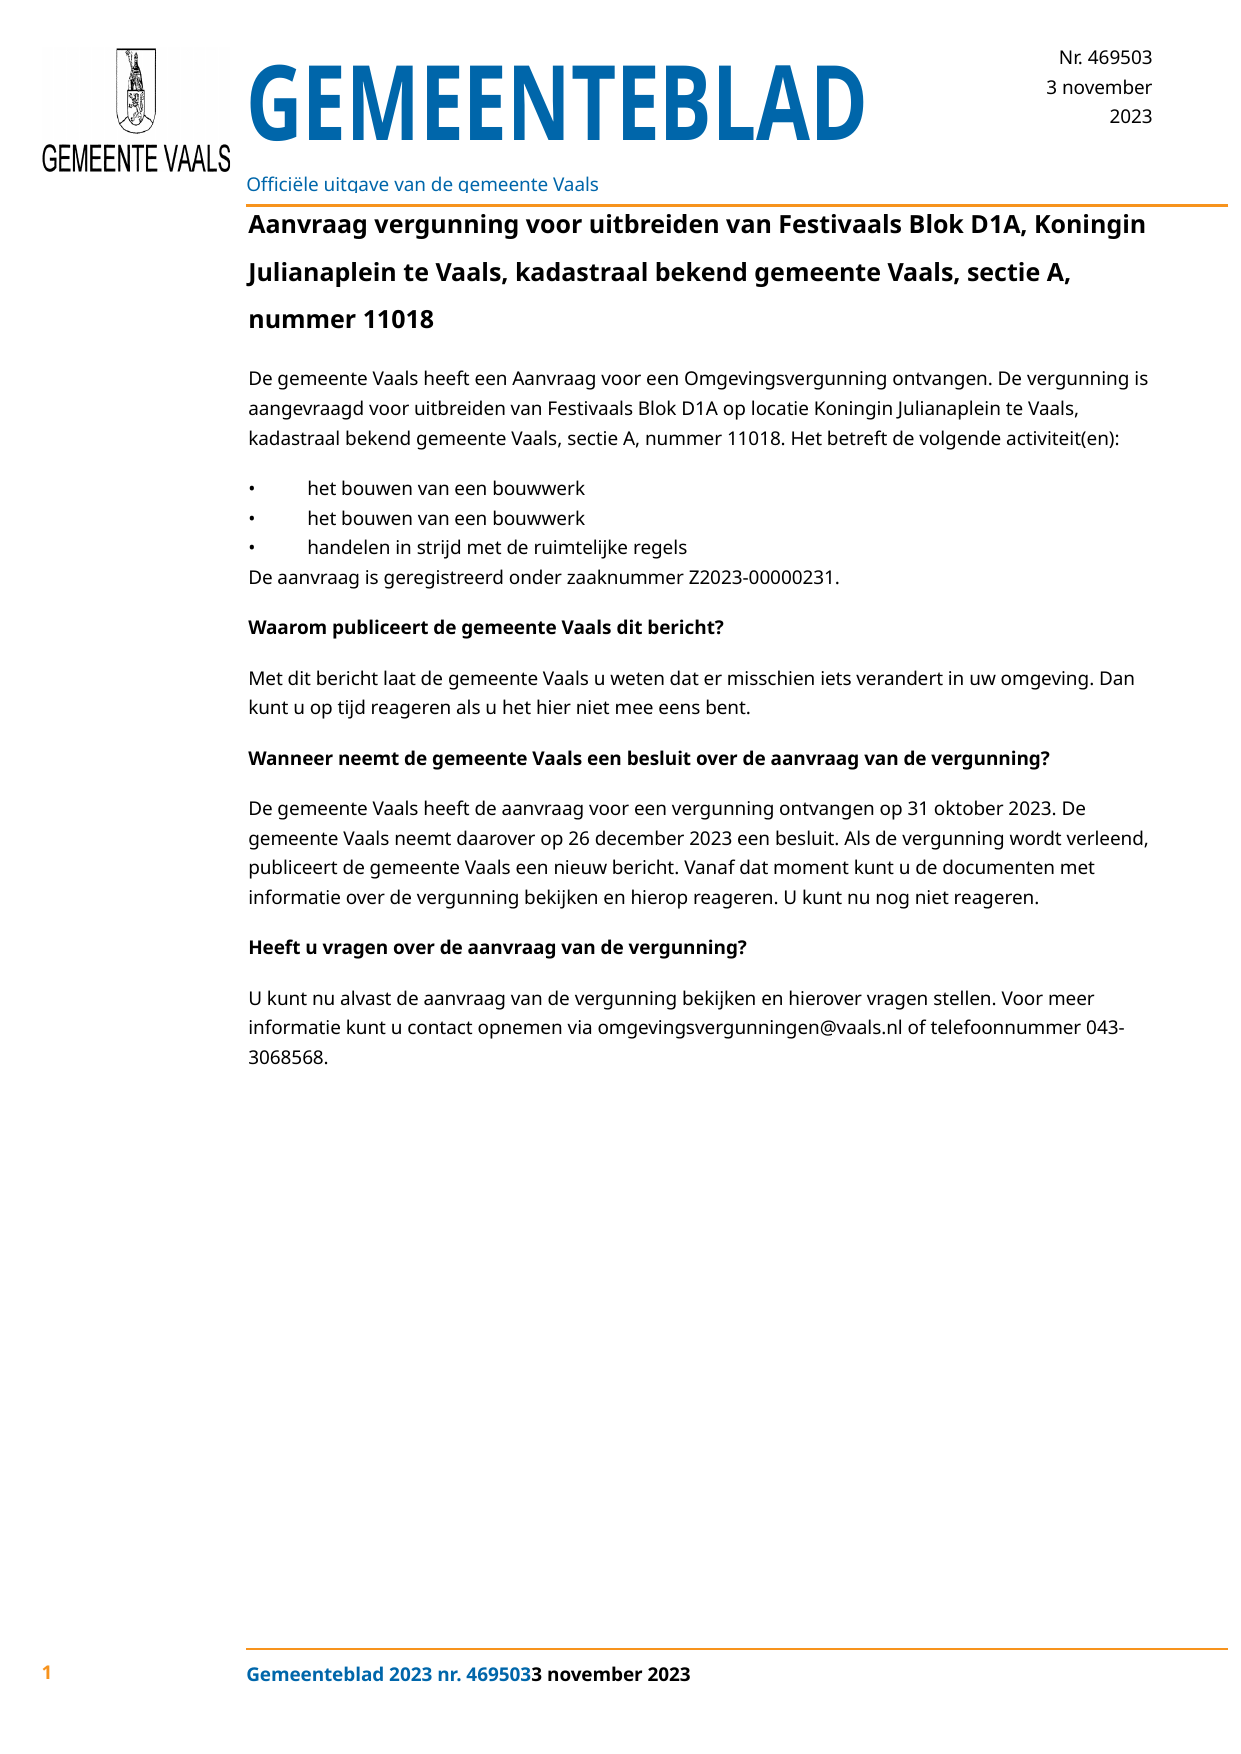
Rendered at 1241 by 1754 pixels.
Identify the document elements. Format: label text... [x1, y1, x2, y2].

text U kunt nu alvast de aanvraag van de vergunning bekijken en hierover vragen stellen. Voor meer informatie kunt u contact opnemen via omgevingsvergunningen@vaals.nl of telefoonnummer 043-3068568. [248, 985, 1152, 1069]
text Waarom publiceert de gemeente Vaals dit bericht? [248, 614, 1152, 640]
text De aanvraag is geregistreerd onder zaaknummer Z2023-00000231. [248, 564, 1152, 589]
text Wanneer neemt de gemeente Vaals een besluit over de aanvraag van de vergunning? [248, 745, 1152, 770]
list handelen in strijd met de ruimtelijke regels [248, 534, 1152, 560]
list het bouwen van een bouwwerk [248, 505, 1152, 530]
text De gemeente Vaals heeft een Aanvraag voor een Omgevingsvergunning ontvangen. De vergunning is aangevraagd voor uitbreiden van Festivaals Blok D1A op locatie Koningin Julianaplein te Vaals, kadastraal bekend gemeente Vaals, sectie A, nummer 11018. Het betreft de volgende activiteit(en): [248, 366, 1152, 450]
text De gemeente Vaals heeft de aanvraag voor een vergunning ontvangen op 31 oktober 2023. De gemeente Vaals neemt daarover op 26 december 2023 een besluit. Als de vergunning wordt verleend, publiceert de gemeente Vaals een nieuw bericht. Vanaf dat moment kunt u de documenten met informatie over de vergunning bekijken en hierop reageren. U kunt nu nog niet reageren. [248, 795, 1152, 909]
text Aanvraag vergunning voor uitbreiden van Festivaals Blok D1A, Koningin Julianaplein te Vaals, kadastraal bekend gemeente Vaals, sectie A, nummer 11018 [248, 207, 1152, 336]
text Met dit bericht laat de gemeente Vaals u weten dat er misschien iets verandert in uw omgeving. Dan kunt u op tijd reageren als u het hier niet mee eens bent. [248, 665, 1152, 720]
list het bouwen van een bouwwerk [248, 475, 1152, 501]
text Heeft u vragen over de aanvraag van de vergunning? [248, 934, 1152, 960]
picture [41, 47, 231, 172]
